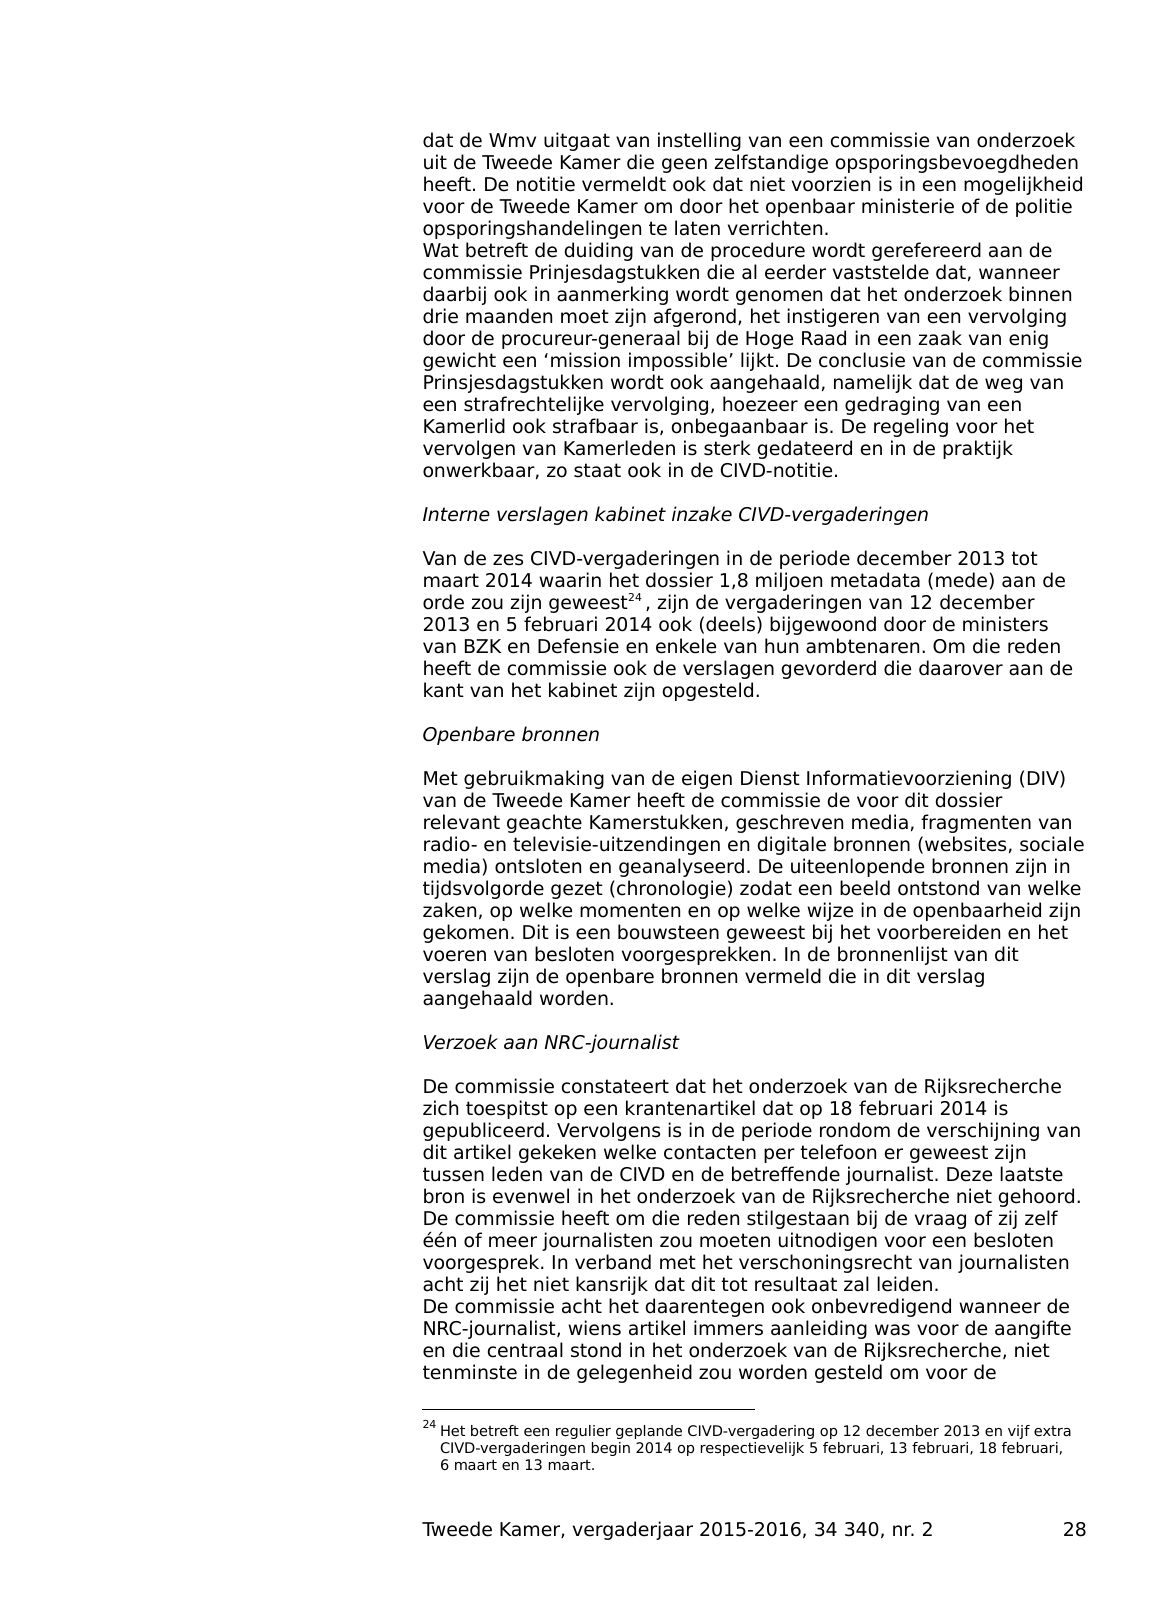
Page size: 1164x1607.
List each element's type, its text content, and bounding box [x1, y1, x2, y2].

subtitle Verzoek aan NRC-journalist [422, 1032, 1087, 1054]
text De commissie constateert dat het onderzoek van de Rijksrecherche zich toespitst op een krantenartikel dat op 18 februari 2014 is gepubliceerd. Vervolgens is in de periode rondom de verschijning van dit artikel gekeken welke contacten per telefoon er geweest zijn tussen leden van de CIVD en de betreffende journalist. Deze laatste bron is evenwel in het onderzoek van de Rijksrecherche niet gehoord. De commissie heeft om die reden stilgestaan bij de vraag of zij zelf één of meer journalisten zou moeten uitnodigen voor een besloten voorgesprek. In verband met het verschoningsrecht van journalisten acht zij het niet kansrijk dat dit tot resultaat zal leiden. [422, 1076, 1087, 1296]
text dat de Wmv uitgaat van instelling van een commissie van onderzoek uit de Tweede Kamer die geen zelfstandige opsporingsbevoegdheden heeft. De notitie vermeldt ook dat niet voorzien is in een mogelijkheid voor de Tweede Kamer om door het openbaar ministerie of de politie opsporingshandelingen te laten verrichten. [422, 130, 1087, 240]
text Met gebruikmaking van de eigen Dienst Informatievoorziening (DIV) van de Tweede Kamer heeft de commissie de voor dit dossier relevant geachte Kamerstukken, geschreven media, fragmenten van radio- en televisie-uitzendingen en digitale bronnen (websites, sociale media) ontsloten en geanalyseerd. De uiteenlopende bronnen zijn in tijdsvolgorde gezet (chronologie) zodat een beeld ontstond van welke zaken, op welke momenten en op welke wijze in de openbaarheid zijn gekomen. Dit is een bouwsteen geweest bij het voorbereiden en het voeren van besloten voorgesprekken. In de bronnenlijst van dit verslag zijn de openbare bronnen vermeld die in dit verslag aangehaald worden. [422, 768, 1087, 1010]
subtitle Openbare bronnen [422, 724, 1087, 746]
subtitle Interne verslagen kabinet inzake CIVD-vergaderingen [422, 504, 1087, 526]
text De commissie acht het daarentegen ook onbevredigend wanneer de NRC-journalist, wiens artikel immers aanleiding was voor de aangifte en die centraal stond in het onderzoek van de Rijksrecherche, niet tenminste in de gelegenheid zou worden gesteld om voor de [422, 1296, 1087, 1384]
text Wat betreft de duiding van de procedure wordt gerefereerd aan de commissie Prinjesdagstukken die al eerder vaststelde dat, wanneer daarbij ook in aanmerking wordt genomen dat het onderzoek binnen drie maanden moet zijn afgerond, het instigeren van een vervolging door de procureur-generaal bij de Hoge Raad in een zaak van enig gewicht een ‘mission impossible’ lijkt. De conclusie van de commissie Prinsjesdagstukken wordt ook aangehaald, namelijk dat de weg van een strafrechtelijke vervolging, hoezeer een gedraging van een Kamerlid ook strafbaar is, onbegaanbaar is. De regeling voor het vervolgen van Kamerleden is sterk gedateerd en in de praktijk onwerkbaar, zo staat ook in de CIVD-notitie. [422, 240, 1087, 482]
text Het betreft een regulier geplande CIVD-vergadering op 12 december 2013 en vijf extra CIVD-vergaderingen begin 2014 op respectievelijk 5 februari, 13 februari, 18 februari, 6 maart en 13 maart. [422, 1418, 1087, 1474]
text Van de zes CIVD-vergaderingen in de periode december 2013 tot maart 2014 waarin het dossier 1,8 miljoen metadata (mede) aan de orde zou zijn geweest, zijn de vergaderingen van 12 december 2013 en 5 februari 2014 ook (deels) bijgewoond door de ministers van BZK en Defensie en enkele van hun ambtenaren. Om die reden heeft de commissie ook de verslagen gevorderd die daarover aan de kant van het kabinet zijn opgesteld. [422, 548, 1087, 702]
